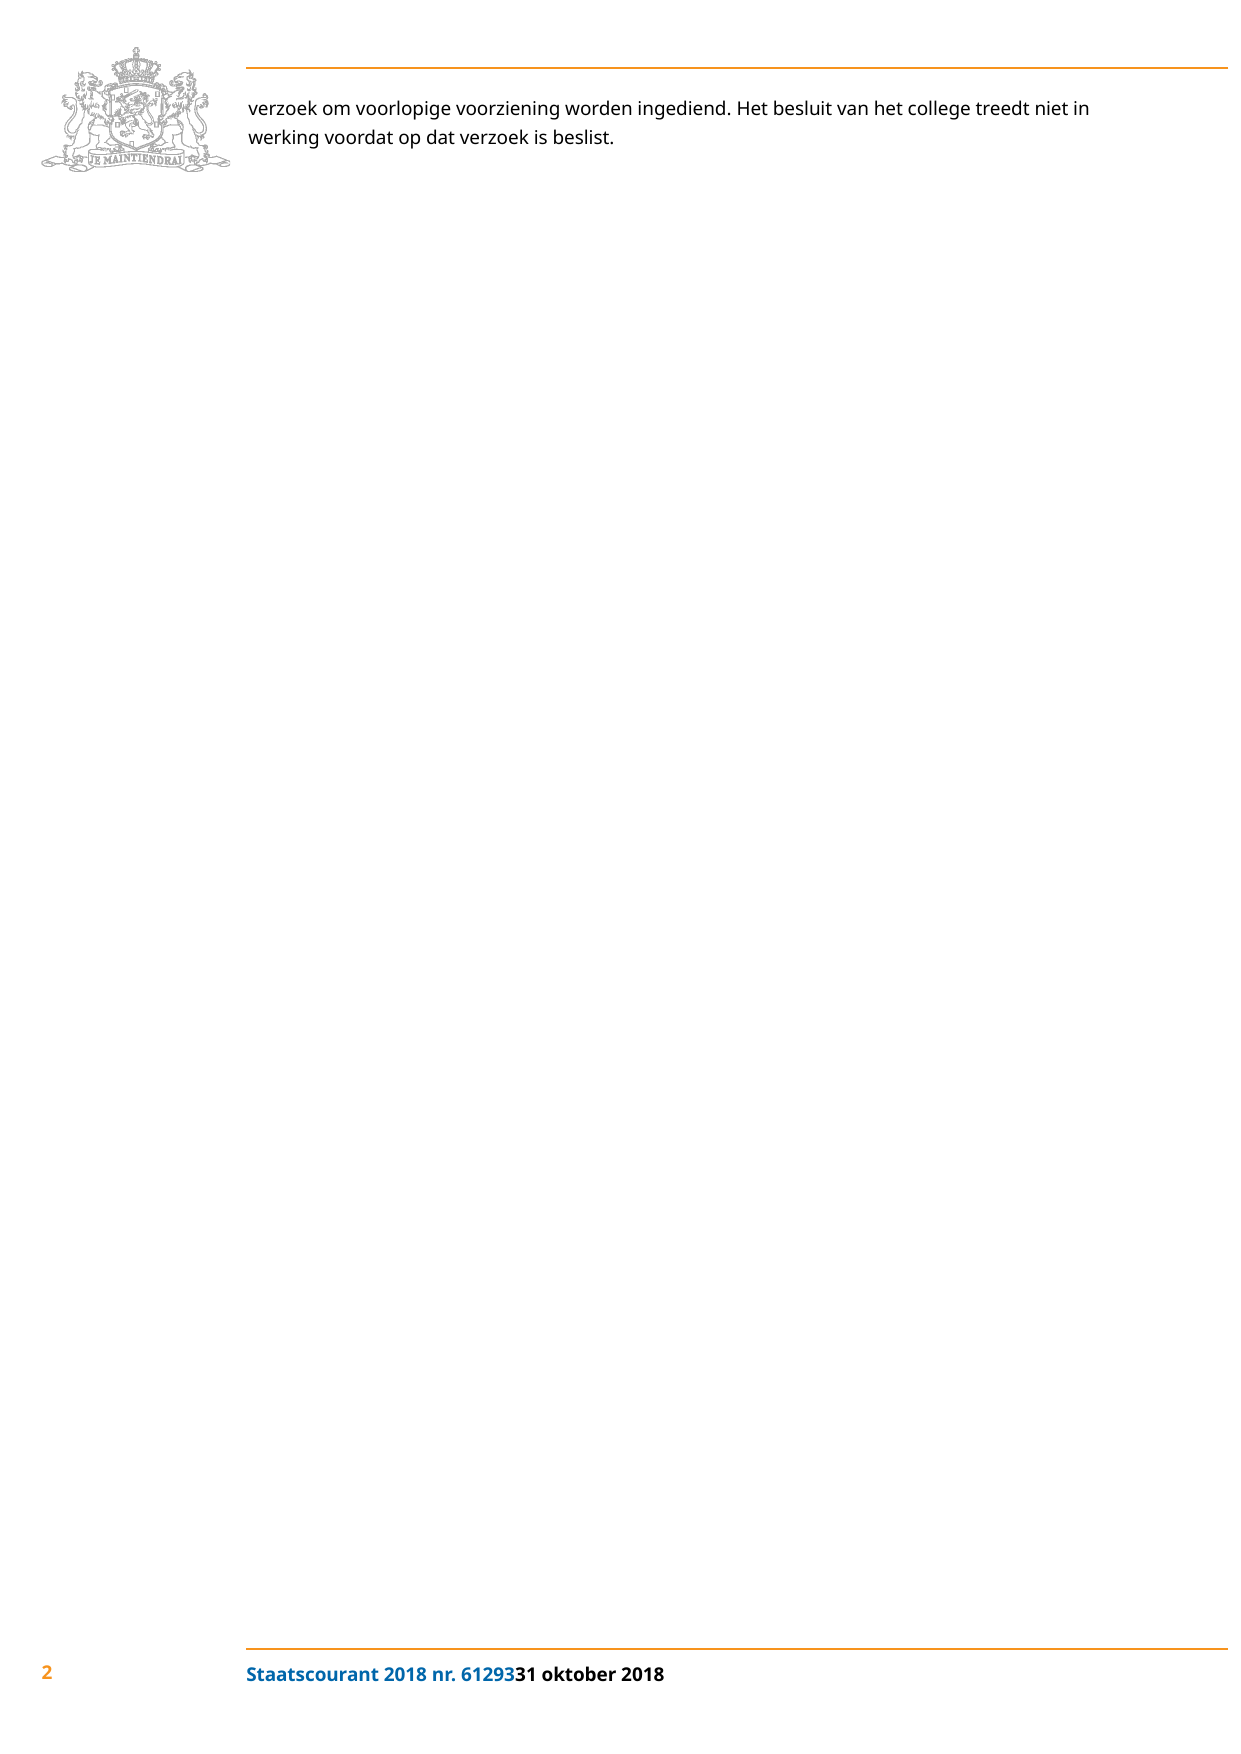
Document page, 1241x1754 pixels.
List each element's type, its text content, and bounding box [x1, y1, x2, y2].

text verzoek om voorlopige voorziening worden ingediend. Het besluit van het college treedt niet in werking voordat op dat verzoek is beslist. [248, 95, 1152, 150]
picture [41, 47, 231, 172]
